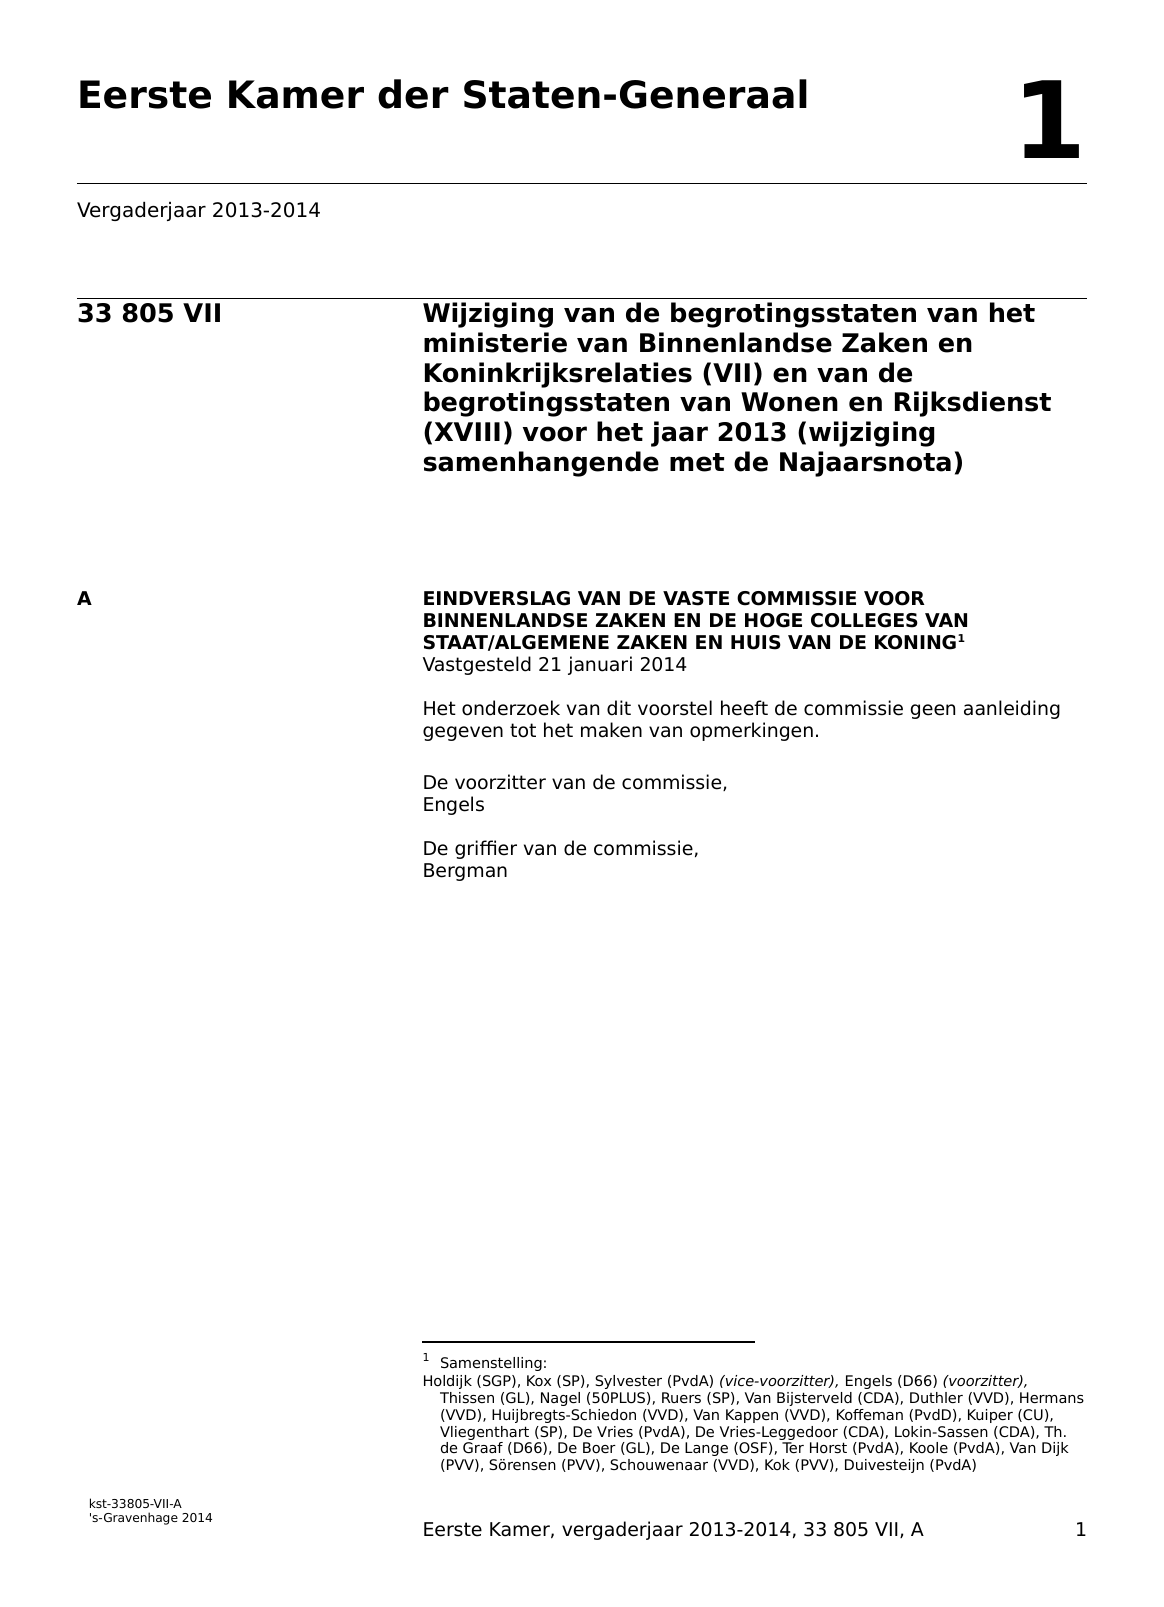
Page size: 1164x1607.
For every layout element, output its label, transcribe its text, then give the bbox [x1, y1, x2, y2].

table_header Eerste Kamer der Staten-Generaal [77, 59, 886, 183]
table_cell Vergaderjaar 2013-2014 [77, 184, 1087, 298]
text Het onderzoek van dit voorstel heeft de commissie geen aanleiding gegeven tot het maken van opmerkingen. [422, 698, 1087, 742]
text Holdijk (SGP), Kox (SP), Sylvester (PvdA) (vice-voorzitter), Engels (D66) (voorzitter), Thissen (GL), Nagel (50PLUS), Ruers (SP), Van Bijsterveld (CDA), Duthler (VVD), Hermans (VVD), Huijbregts-Schiedon (VVD), Van Kappen (VVD), Koffeman (PvdD), Kuiper (CU), Vliegenthart (SP), De Vries (PvdA), De Vries-Leggedoor (CDA), Lokin-Sassen (CDA), Th. de Graaf (D66), De Boer (GL), De Lange (OSF), Ter Horst (PvdA), Koole (PvdA), Van Dijk (PVV), Sörensen (PVV), Schouwenaar (VVD), Kok (PVV), Duivesteijn (PvdA) [422, 1373, 1087, 1474]
text Vastgesteld 21 januari 2014 [422, 654, 1087, 676]
text kst-33805-VII-A [88, 1497, 323, 1511]
subtitle A EINDVERSLAG VAN DE VASTE COMMISSIE VOOR BINNENLANDSE ZAKEN EN DE HOGE COLLEGES VAN STAAT/ALGEMENE ZAKEN EN HUIS VAN DE KONING [77, 588, 1087, 654]
text De voorzitter van de commissie, Engels [422, 772, 1087, 816]
table_header 1 [886, 59, 1087, 183]
text Samenstelling: [422, 1351, 1087, 1373]
subtitle 33 805 VII Wijziging van de begrotingsstaten van het ministerie van Binnenlandse Zaken en Koninkrijksrelaties (VII) en van de begrotingsstaten van Wonen en Rijksdienst (XVIII) voor het jaar 2013 (wijziging samenhangende met de Najaarsnota) [77, 299, 1087, 477]
text 's-Gravenhage 2014 [88, 1511, 323, 1525]
text De griffier van de commissie, Bergman [422, 838, 1087, 882]
